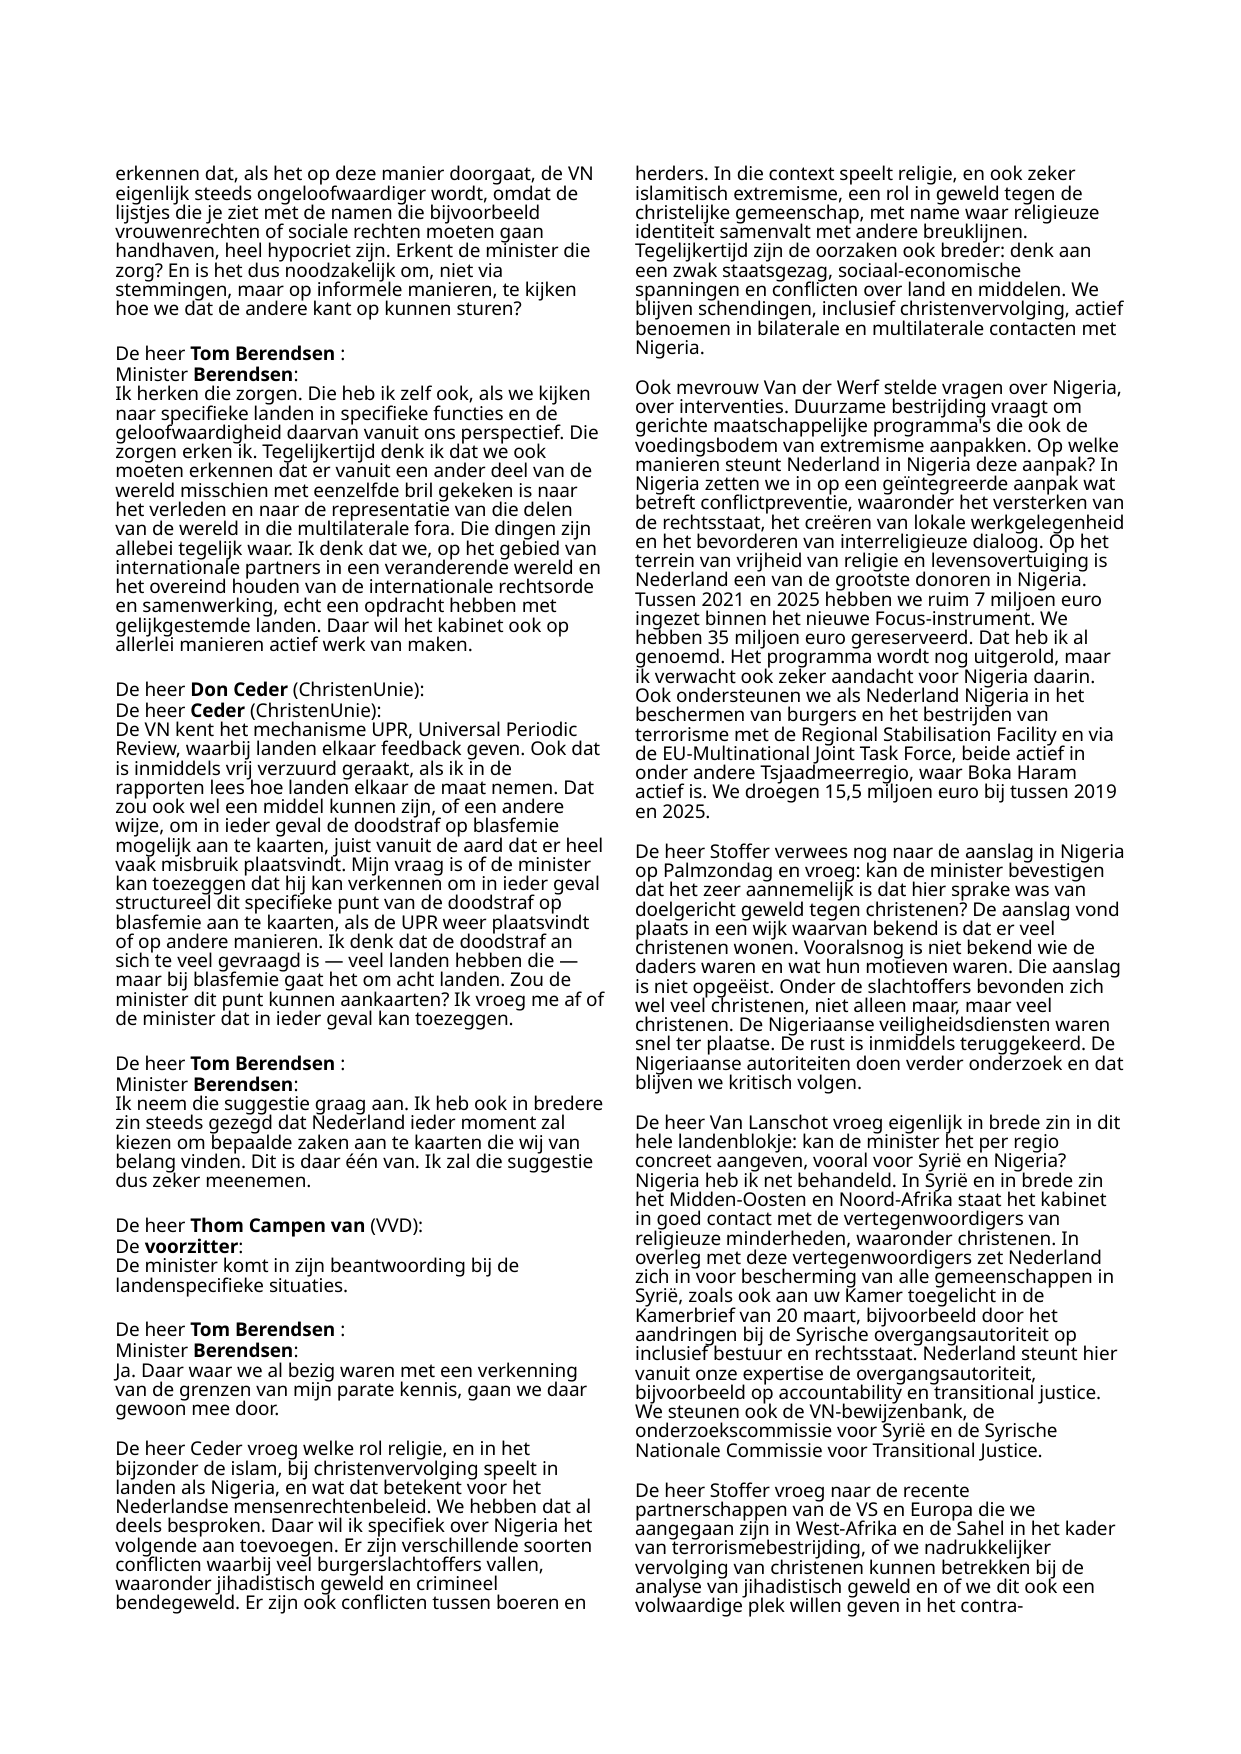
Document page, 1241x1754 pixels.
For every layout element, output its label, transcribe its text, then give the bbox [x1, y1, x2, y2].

text Minister Berendsen: [115, 1342, 605, 1362]
text erkennen dat, als het op deze manier doorgaat, de VN eigenlijk steeds ongeloofwaardiger wordt, omdat de lijstjes die je ziet met de namen die bijvoorbeeld vrouwenrechten of sociale rechten moeten gaan handhaven, heel hypocriet zijn. Erkent de minister die zorg? En is het dus noodzakelijk om, niet via stemmingen, maar op informele manieren, te kijken hoe we dat de andere kant op kunnen sturen? [115, 165, 605, 319]
text De heer Tom Berendsen : [115, 1317, 605, 1342]
text Minister Berendsen: [115, 1076, 605, 1095]
text Minister Berendsen: [115, 366, 605, 385]
text De heer Ceder (ChristenUnie): [115, 702, 605, 721]
text Ik neem die suggestie graag aan. Ik heb ook in bredere zin steeds gezegd dat Nederland ieder moment zal kiezen om bepaalde zaken aan te kaarten die wij van belang vinden. Dit is daar één van. Ik zal die suggestie dus zeker meenemen. [115, 1095, 605, 1191]
text herders. In die context speelt religie, en ook zeker islamitisch extremisme, een rol in geweld tegen de christelijke gemeenschap, met name waar religieuze identiteit samenvalt met andere breuklijnen. Tegelijkertijd zijn de oorzaken ook breder: denk aan een zwak staatsgezag, sociaal-economische spanningen en conflicten over land en middelen. We blijven schendingen, inclusief christenvervolging, actief benoemen in bilaterale en multilaterale contacten met Nigeria. [635, 165, 1125, 358]
text Ja. Daar waar we al bezig waren met een verkenning van de grenzen van mijn parate kennis, gaan we daar gewoon mee door. [115, 1362, 605, 1419]
text De voorzitter: [115, 1238, 605, 1257]
text Ook mevrouw Van der Werf stelde vragen over Nigeria, over interventies. Duurzame bestrijding vraagt om gerichte maatschappelijke programma's die ook de voedingsbodem van extremisme aanpakken. Op welke manieren steunt Nederland in Nigeria deze aanpak? In Nigeria zetten we in op een geïntegreerde aanpak wat betreft conflictpreventie, waaronder het versterken van de rechtsstaat, het creëren van lokale werkgelegenheid en het bevorderen van interreligieuze dialoog. Op het terrein van vrijheid van religie en levensovertuiging is Nederland een van de grootste donoren in Nigeria. Tussen 2021 en 2025 hebben we ruim 7 miljoen euro ingezet binnen het nieuwe Focus-instrument. We hebben 35 miljoen euro gereserveerd. Dat heb ik al genoemd. Het programma wordt nog uitgerold, maar ik verwacht ook zeker aandacht voor Nigeria daarin. Ook ondersteunen we als Nederland Nigeria in het beschermen van burgers en het bestrijden van terrorisme met de Regional Stabilisation Facility en via de EU-Multinational Joint Task Force, beide actief in onder andere Tsjaadmeerregio, waar Boka Haram actief is. We droegen 15,5 miljoen euro bij tussen 2019 en 2025. [635, 379, 1125, 822]
text De heer Ceder vroeg welke rol religie, en in het bijzonder de islam, bij christenvervolging speelt in landen als Nigeria, en wat dat betekent voor het Nederlandse mensenrechtenbeleid. We hebben dat al deels besproken. Daar wil ik specifiek over Nigeria het volgende aan toevoegen. Er zijn verschillende soorten conflicten waarbij veel burgerslachtoffers vallen, waaronder jihadistisch geweld en crimineel bendegeweld. Er zijn ook conflicten tussen boeren en [115, 1440, 605, 1614]
text De heer Tom Berendsen : [115, 1050, 605, 1076]
text De heer Tom Berendsen : [115, 340, 605, 366]
text De heer Thom Campen van (VVD): [115, 1212, 605, 1238]
text Ik herken die zorgen. Die heb ik zelf ook, als we kijken naar specifieke landen in specifieke functies en de geloofwaardigheid daarvan vanuit ons perspectief. Die zorgen erken ik. Tegelijkertijd denk ik dat we ook moeten erkennen dat er vanuit een ander deel van de wereld misschien met eenzelfde bril gekeken is naar het verleden en naar de representatie van die delen van de wereld in die multilaterale fora. Die dingen zijn allebei tegelijk waar. Ik denk dat we, op het gebied van internationale partners in een veranderende wereld en het overeind houden van de internationale rechtsorde en samenwerking, echt een opdracht hebben met gelijkgestemde landen. Daar wil het kabinet ook op allerlei manieren actief werk van maken. [115, 385, 605, 655]
text De heer Stoffer vroeg naar de recente partnerschappen van de VS en Europa die we aangegaan zijn in West-Afrika en de Sahel in het kader van terrorismebestrijding, of we nadrukkelijker vervolging van christenen kunnen betrekken bij de analyse van jihadistisch geweld en of we dit ook een volwaardige plek willen geven in het contra- [635, 1482, 1125, 1616]
text De heer Van Lanschot vroeg eigenlijk in brede zin in dit hele landenblokje: kan de minister het per regio concreet aangeven, vooral voor Syrië en Nigeria? Nigeria heb ik net behandeld. In Syrië en in brede zin het Midden-Oosten en Noord-Afrika staat het kabinet in goed contact met de vertegenwoordigers van religieuze minderheden, waaronder christenen. In overleg met deze vertegenwoordigers zet Nederland zich in voor bescherming van alle gemeenschappen in Syrië, zoals ook aan uw Kamer toegelicht in de Kamerbrief van 20 maart, bijvoorbeeld door het aandringen bij de Syrische overgangsautoriteit op inclusief bestuur en rechtsstaat. Nederland steunt hier vanuit onze expertise de overgangsautoriteit, bijvoorbeeld op accountability en transitional justice. We steunen ook de VN-bewijzenbank, de onderzoekscommissie voor Syrië en de Syrische Nationale Commissie voor Transitional Justice. [635, 1114, 1125, 1461]
text De heer Don Ceder (ChristenUnie): [115, 676, 605, 702]
text De VN kent het mechanisme UPR, Universal Periodic Review, waarbij landen elkaar feedback geven. Ook dat is inmiddels vrij verzuurd geraakt, als ik in de rapporten lees hoe landen elkaar de maat nemen. Dat zou ook wel een middel kunnen zijn, of een andere wijze, om in ieder geval de doodstraf op blasfemie mogelijk aan te kaarten, juist vanuit de aard dat er heel vaak misbruik plaatsvindt. Mijn vraag is of de minister kan toezeggen dat hij kan verkennen om in ieder geval structureel dit specifieke punt van de doodstraf op blasfemie aan te kaarten, als de UPR weer plaatsvindt of op andere manieren. Ik denk dat de doodstraf an sich te veel gevraagd is — veel landen hebben die — maar bij blasfemie gaat het om acht landen. Zou de minister dit punt kunnen aankaarten? Ik vroeg me af of de minister dat in ieder geval kan toezeggen. [115, 721, 605, 1029]
text De heer Stoffer verwees nog naar de aanslag in Nigeria op Palmzondag en vroeg: kan de minister bevestigen dat het zeer aannemelijk is dat hier sprake was van doelgericht geweld tegen christenen? De aanslag vond plaats in een wijk waarvan bekend is dat er veel christenen wonen. Vooralsnog is niet bekend wie de daders waren en wat hun motieven waren. Die aanslag is niet opgeëist. Onder de slachtoffers bevonden zich wel veel christenen, niet alleen maar, maar veel christenen. De Nigeriaanse veiligheidsdiensten waren snel ter plaatse. De rust is inmiddels teruggekeerd. De Nigeriaanse autoriteiten doen verder onderzoek en dat blijven we kritisch volgen. [635, 843, 1125, 1093]
text De minister komt in zijn beantwoording bij de landenspecifieke situaties. [115, 1257, 605, 1296]
